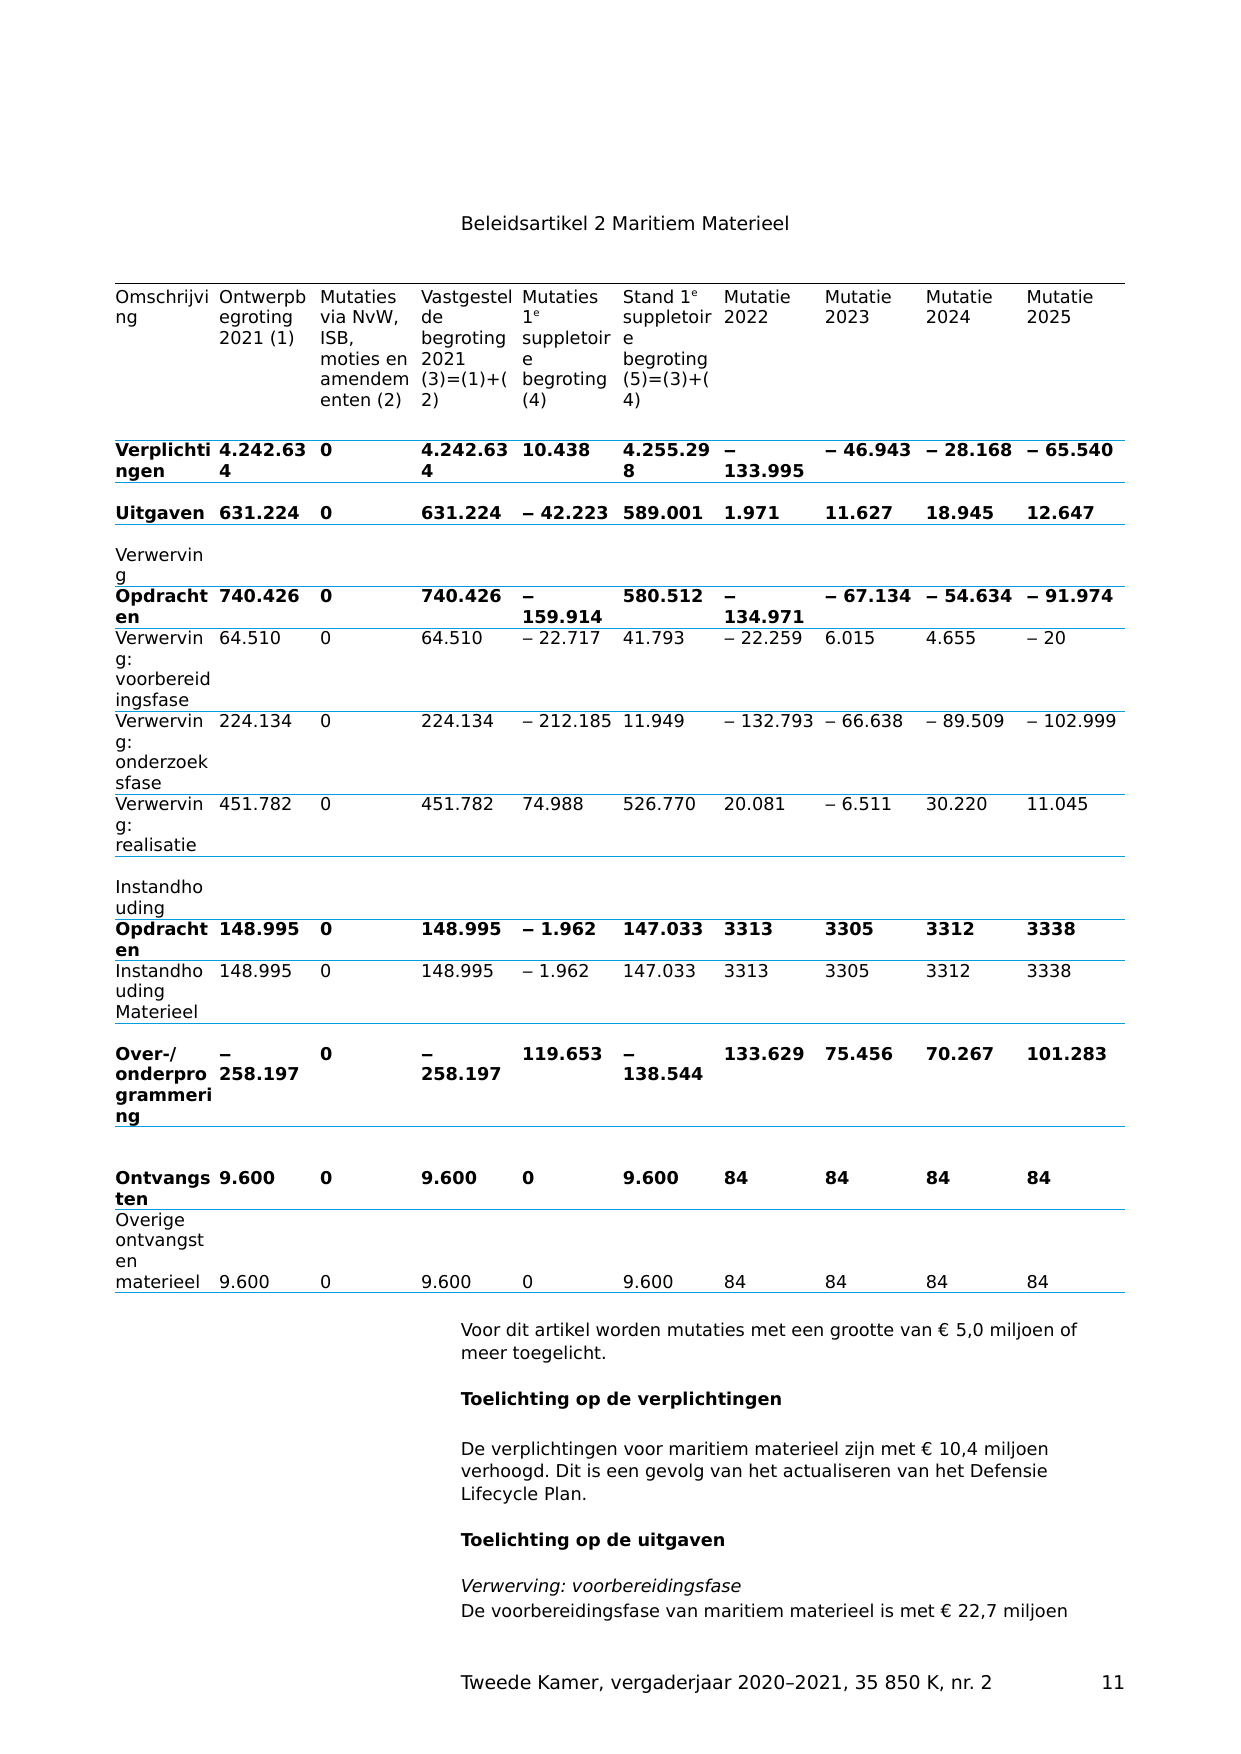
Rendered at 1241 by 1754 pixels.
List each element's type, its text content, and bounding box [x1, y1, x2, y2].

table_cell 3338 [1024, 920, 1125, 960]
table_cell [620, 1024, 721, 1044]
table_cell 84 [1024, 1210, 1125, 1292]
table_cell ‒ 138.544 [620, 1044, 721, 1126]
table_cell ‒ 6.511 [822, 795, 923, 856]
table_cell 147.033 [620, 961, 721, 1023]
table_cell [822, 1024, 923, 1044]
table_cell [822, 414, 923, 440]
table_cell Over-/ onderprogrammering [115, 1044, 216, 1126]
table_cell ‒ 102.999 [1024, 712, 1125, 794]
table_cell [822, 1127, 923, 1147]
table_cell [317, 857, 418, 877]
table_cell [115, 414, 216, 440]
table_cell Mutatie 2024 [923, 284, 1023, 413]
table_cell 84 [822, 1168, 923, 1209]
table_cell [216, 857, 317, 877]
table_cell [519, 414, 620, 440]
table_cell [923, 877, 1023, 918]
table_cell [115, 1127, 216, 1147]
table_cell Instandhouding Materieel [115, 961, 216, 1023]
table_cell [519, 1024, 620, 1044]
text Voor dit artikel worden mutaties met een grootte van € 5,0 miljoen of meer toegelicht. [461, 1318, 1125, 1364]
table_cell 0 [317, 629, 418, 711]
table_cell [1024, 857, 1125, 877]
table_cell [216, 1024, 317, 1044]
table_cell ‒ 67.134 [822, 587, 923, 628]
table_cell 580.512 [620, 587, 721, 628]
table_cell ‒ 258.197 [216, 1044, 317, 1126]
table_cell 3313 [721, 920, 822, 960]
table_cell [418, 857, 519, 877]
table_cell [923, 857, 1023, 877]
table_cell Ontvangsten [115, 1168, 216, 1209]
table_cell Instandhouding [115, 877, 216, 918]
table_cell ‒ 28.168 [923, 441, 1023, 482]
table_cell Mutaties 1e suppletoire begroting (4) [519, 284, 620, 413]
table_cell 3313 [721, 961, 822, 1023]
table_cell 1.971 [721, 503, 822, 523]
table_cell 84 [923, 1210, 1023, 1292]
table_cell [519, 1127, 620, 1147]
table_cell [923, 1127, 1023, 1147]
table_cell [923, 483, 1023, 503]
table_cell 0 [519, 1168, 620, 1209]
table_cell [216, 1127, 317, 1147]
table_cell [418, 1148, 519, 1168]
table_cell [418, 483, 519, 503]
table_cell [822, 857, 923, 877]
table_cell [216, 414, 317, 440]
table_cell 74.988 [519, 795, 620, 856]
table_cell 148.995 [418, 961, 519, 1023]
table_cell 0 [317, 503, 418, 523]
table_cell ‒ 1.962 [519, 961, 620, 1023]
table_cell [620, 1148, 721, 1168]
table_cell [1024, 525, 1125, 544]
table_cell [721, 414, 822, 440]
table_cell [721, 483, 822, 503]
table_cell 0 [519, 1210, 620, 1292]
table_cell [519, 525, 620, 544]
table_cell Mutatie 2023 [822, 284, 923, 413]
table_cell 0 [317, 441, 418, 482]
text Toelichting op de verplichtingen [461, 1387, 1125, 1409]
table_cell 3312 [923, 920, 1023, 960]
table_cell [216, 877, 317, 918]
table_cell 0 [317, 920, 418, 960]
table_cell 18.945 [923, 503, 1023, 523]
table_cell 9.600 [620, 1168, 721, 1209]
table_cell 147.033 [620, 920, 721, 960]
table_cell 148.995 [216, 920, 317, 960]
table_cell [620, 1127, 721, 1147]
table_cell 9.600 [216, 1168, 317, 1209]
table_cell 84 [923, 1168, 1023, 1209]
table_cell 84 [822, 1210, 923, 1292]
table_cell 3312 [923, 961, 1023, 1023]
table_cell 148.995 [216, 961, 317, 1023]
table_cell [1024, 483, 1125, 503]
table_cell [115, 1024, 216, 1044]
table_cell ‒ 132.793 [721, 712, 822, 794]
table_cell 41.793 [620, 629, 721, 711]
table_cell [620, 545, 721, 586]
table_cell 9.600 [620, 1210, 721, 1292]
table_cell Verwerving: realisatie [115, 795, 216, 856]
table_cell Opdrachten [115, 920, 216, 960]
table_cell ‒ 22.259 [721, 629, 822, 711]
table_cell 9.600 [418, 1168, 519, 1209]
table_cell 84 [1024, 1168, 1125, 1209]
table_cell ‒ 258.197 [418, 1044, 519, 1126]
table_cell [317, 483, 418, 503]
table_cell 0 [317, 795, 418, 856]
table_cell Mutatie 2022 [721, 284, 822, 413]
table_cell [317, 1148, 418, 1168]
table_cell 11.949 [620, 712, 721, 794]
table_cell [418, 1024, 519, 1044]
table_cell Stand 1e suppletoire begroting (5)=(3)+(4) [620, 284, 721, 413]
table_cell Mutaties via NvW, ISB, moties en amendementen (2) [317, 284, 418, 413]
table_cell Ontwerpbegroting 2021 (1) [216, 284, 317, 413]
table_cell 75.456 [822, 1044, 923, 1126]
table_cell 589.001 [620, 503, 721, 523]
table_cell 64.510 [216, 629, 317, 711]
table_cell Vastgestelde begroting 2021 (3)=(1)+(2) [418, 284, 519, 413]
table_cell 451.782 [216, 795, 317, 856]
table_cell [1024, 877, 1125, 918]
table_cell [822, 877, 923, 918]
table_cell 451.782 [418, 795, 519, 856]
table_cell 740.426 [418, 587, 519, 628]
table_cell 84 [721, 1210, 822, 1292]
table_cell 133.629 [721, 1044, 822, 1126]
table_cell [1024, 1024, 1125, 1044]
table_cell [519, 483, 620, 503]
title Beleidsartikel 2 Maritiem Materieel [461, 213, 1125, 235]
table_cell [822, 525, 923, 544]
table_cell 0 [317, 712, 418, 794]
text Verwerving: voorbereidingsfase [461, 1574, 1125, 1597]
table_cell [216, 525, 317, 544]
table_cell [1024, 414, 1125, 440]
table_cell ‒ 20 [1024, 629, 1125, 711]
table_cell [721, 877, 822, 918]
table_cell ‒ 22.717 [519, 629, 620, 711]
table_cell [620, 877, 721, 918]
table_cell [317, 525, 418, 544]
table_cell 84 [721, 1168, 822, 1209]
table_cell ‒ 159.914 [519, 587, 620, 628]
table_cell 224.134 [418, 712, 519, 794]
table_cell [923, 1148, 1023, 1168]
table_cell [418, 525, 519, 544]
table_cell 3338 [1024, 961, 1125, 1023]
table_cell 0 [317, 961, 418, 1023]
table_cell [721, 1024, 822, 1044]
table_cell 10.438 [519, 441, 620, 482]
table_cell [822, 1148, 923, 1168]
table_cell [923, 525, 1023, 544]
table_cell [216, 545, 317, 586]
table_cell 30.220 [923, 795, 1023, 856]
table_cell 0 [317, 1210, 418, 1292]
table_cell Overige ontvangsten materieel [115, 1210, 216, 1292]
table_cell ‒ 66.638 [822, 712, 923, 794]
table_cell [822, 545, 923, 586]
table_cell 70.267 [923, 1044, 1023, 1126]
table_cell [115, 525, 216, 544]
table_cell Uitgaven [115, 503, 216, 523]
table_cell 740.426 [216, 587, 317, 628]
table_header Artikel 2 Maritiem Materieel (bedragen x € 1.000) [115, 258, 1125, 283]
table_cell [620, 857, 721, 877]
table_cell 4.242.634 [216, 441, 317, 482]
table_cell [317, 1024, 418, 1044]
table_cell 4.255.298 [620, 441, 721, 482]
table_cell [418, 1127, 519, 1147]
table_cell [721, 545, 822, 586]
table_cell 64.510 [418, 629, 519, 711]
table_cell Mutatie 2025 [1024, 284, 1125, 413]
table_cell 148.995 [418, 920, 519, 960]
table_cell 119.653 [519, 1044, 620, 1126]
table_cell [923, 1024, 1023, 1044]
table_cell [519, 877, 620, 918]
table_cell Verwerving: voorbereidingsfase [115, 629, 216, 711]
table_cell 11.045 [1024, 795, 1125, 856]
text De verplichtingen voor maritiem materieel zijn met € 10,4 miljoen verhoogd. Dit is een gevolg van het actualiseren van het Defensie Lifecycle Plan. [461, 1437, 1125, 1505]
table_cell [115, 483, 216, 503]
table_cell 20.081 [721, 795, 822, 856]
table_cell [620, 525, 721, 544]
table_cell 224.134 [216, 712, 317, 794]
table_cell [1024, 545, 1125, 586]
table_cell 0 [317, 1044, 418, 1126]
table_cell [317, 545, 418, 586]
table_cell 3305 [822, 961, 923, 1023]
table_cell [721, 1127, 822, 1147]
table_cell 101.283 [1024, 1044, 1125, 1126]
table_cell 9.600 [216, 1210, 317, 1292]
table_cell 11.627 [822, 503, 923, 523]
table_cell Opdrachten [115, 587, 216, 628]
table_cell Verplichtingen [115, 441, 216, 482]
text De voorbereidingsfase van maritiem materieel is met € 22,7 miljoen [461, 1599, 1125, 1622]
table_cell [519, 1148, 620, 1168]
table_cell 4.655 [923, 629, 1023, 711]
table_cell [418, 877, 519, 918]
table_cell [620, 414, 721, 440]
table_cell [721, 1148, 822, 1168]
table_cell [519, 857, 620, 877]
table_cell ‒ 91.974 [1024, 587, 1125, 628]
table_cell ‒ 134.971 [721, 587, 822, 628]
table_cell ‒ 54.634 [923, 587, 1023, 628]
table_cell 4.242.634 [418, 441, 519, 482]
table_cell [1024, 1127, 1125, 1147]
table_cell [822, 483, 923, 503]
table_cell ‒ 65.540 [1024, 441, 1125, 482]
table_cell 3305 [822, 920, 923, 960]
table_cell [418, 414, 519, 440]
table_cell [216, 1148, 317, 1168]
table_cell ‒ 1.962 [519, 920, 620, 960]
table_cell [418, 545, 519, 586]
table_cell 631.224 [418, 503, 519, 523]
table_cell 0 [317, 1168, 418, 1209]
table_cell 631.224 [216, 503, 317, 523]
table_cell [317, 1127, 418, 1147]
table_cell ‒ 133.995 [721, 441, 822, 482]
table_cell 0 [317, 587, 418, 628]
table_cell [721, 857, 822, 877]
table_cell [115, 1148, 216, 1168]
table_cell ‒ 42.223 [519, 503, 620, 523]
table_cell Verwerving: onderzoeksfase [115, 712, 216, 794]
table_cell [923, 414, 1023, 440]
table_cell ‒ 212.185 [519, 712, 620, 794]
table_cell [115, 857, 216, 877]
text Toelichting op de uitgaven [461, 1528, 1125, 1551]
table_cell [721, 525, 822, 544]
table_cell 9.600 [418, 1210, 519, 1292]
table_cell ‒ 89.509 [923, 712, 1023, 794]
table_cell [216, 483, 317, 503]
table_cell Omschrijving [115, 284, 216, 413]
table_cell [923, 545, 1023, 586]
table_cell [519, 545, 620, 586]
table_cell [620, 483, 721, 503]
table_cell 12.647 [1024, 503, 1125, 523]
table_cell [1024, 1148, 1125, 1168]
table_cell [317, 877, 418, 918]
table_cell [317, 414, 418, 440]
table_cell 526.770 [620, 795, 721, 856]
table_cell ‒ 46.943 [822, 441, 923, 482]
table_cell Verwerving [115, 545, 216, 586]
table_cell 6.015 [822, 629, 923, 711]
